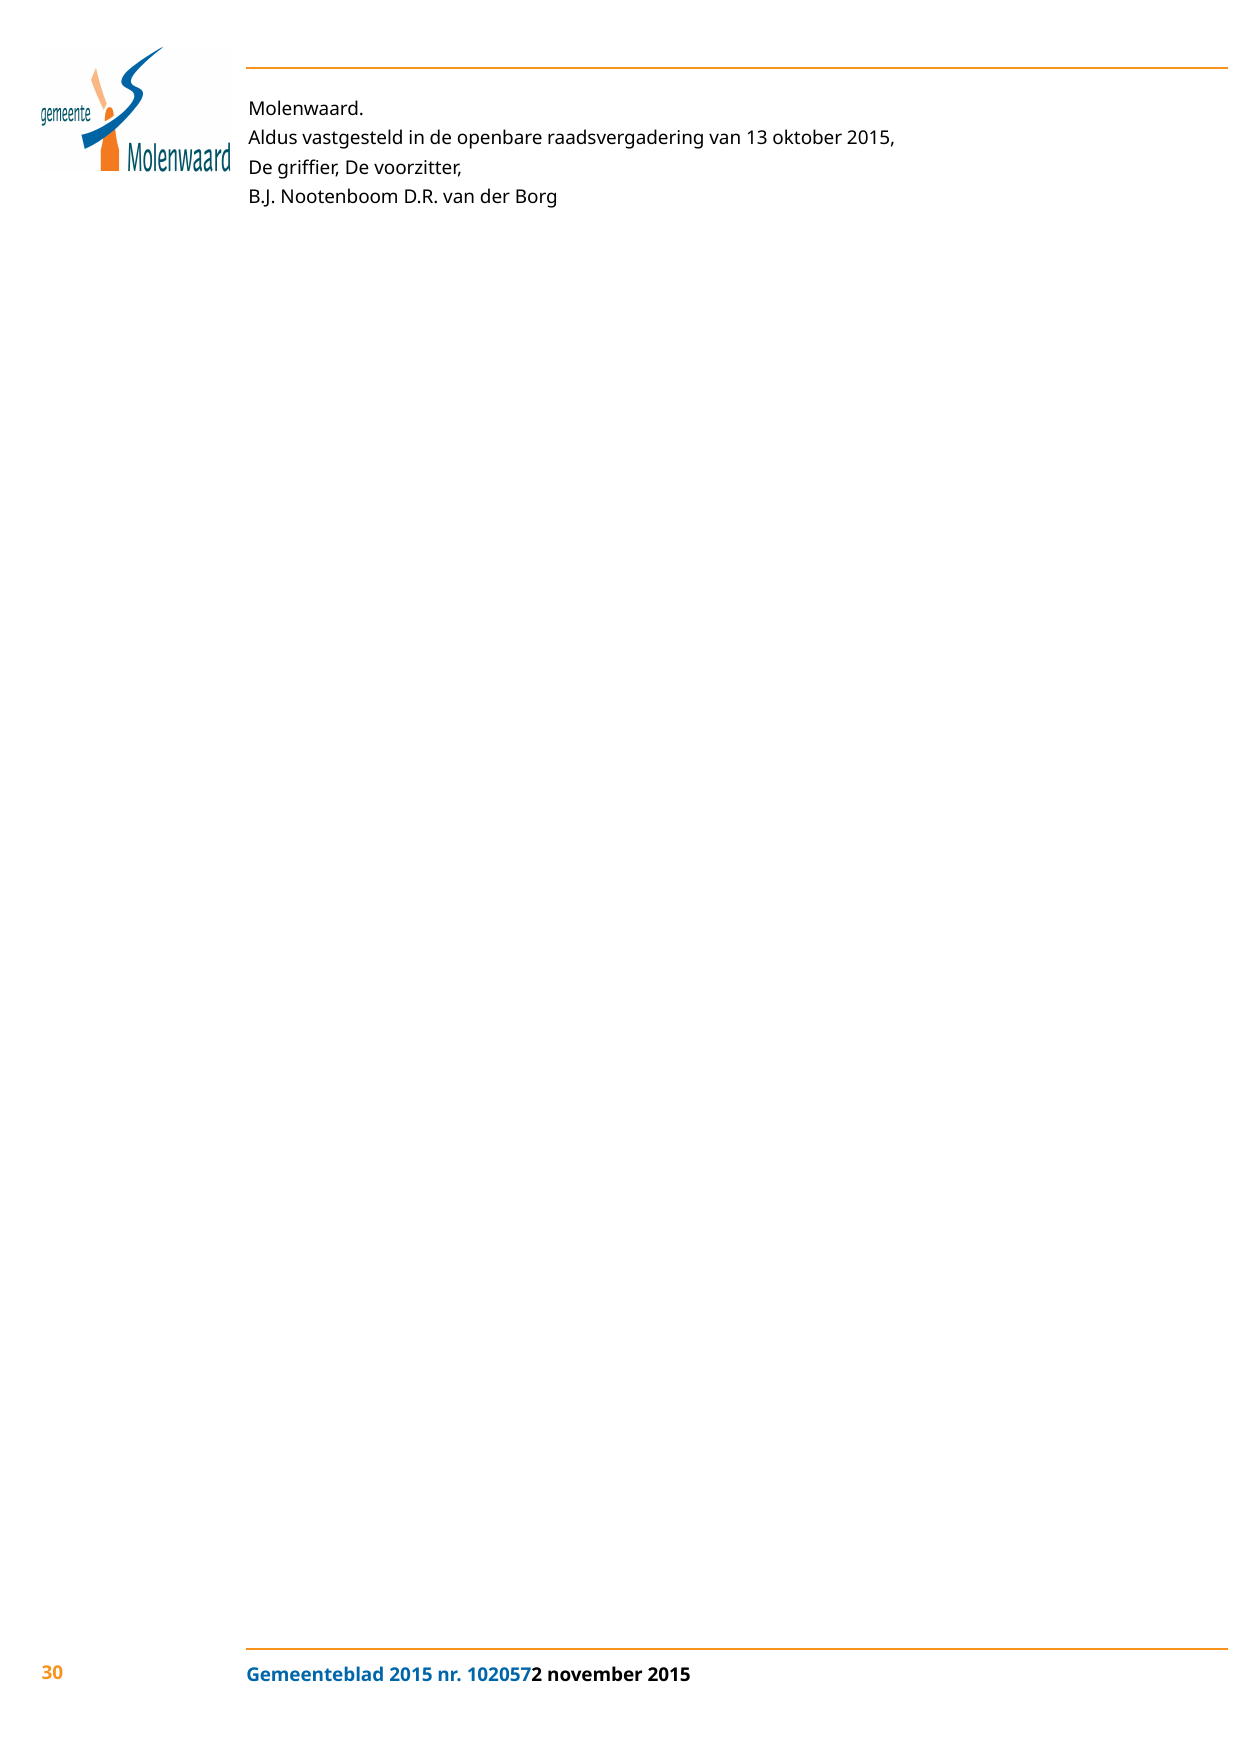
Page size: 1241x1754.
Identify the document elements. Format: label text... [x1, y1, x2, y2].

text De griffier, De voorzitter, [248, 154, 1152, 180]
text Aldus vastgesteld in de openbare raadsvergadering van 13 oktober 2015, [248, 124, 1152, 150]
text Molenwaard. [248, 95, 1152, 121]
text B.J. Nootenboom D.R. van der Borg [248, 183, 1152, 209]
picture [41, 47, 231, 172]
